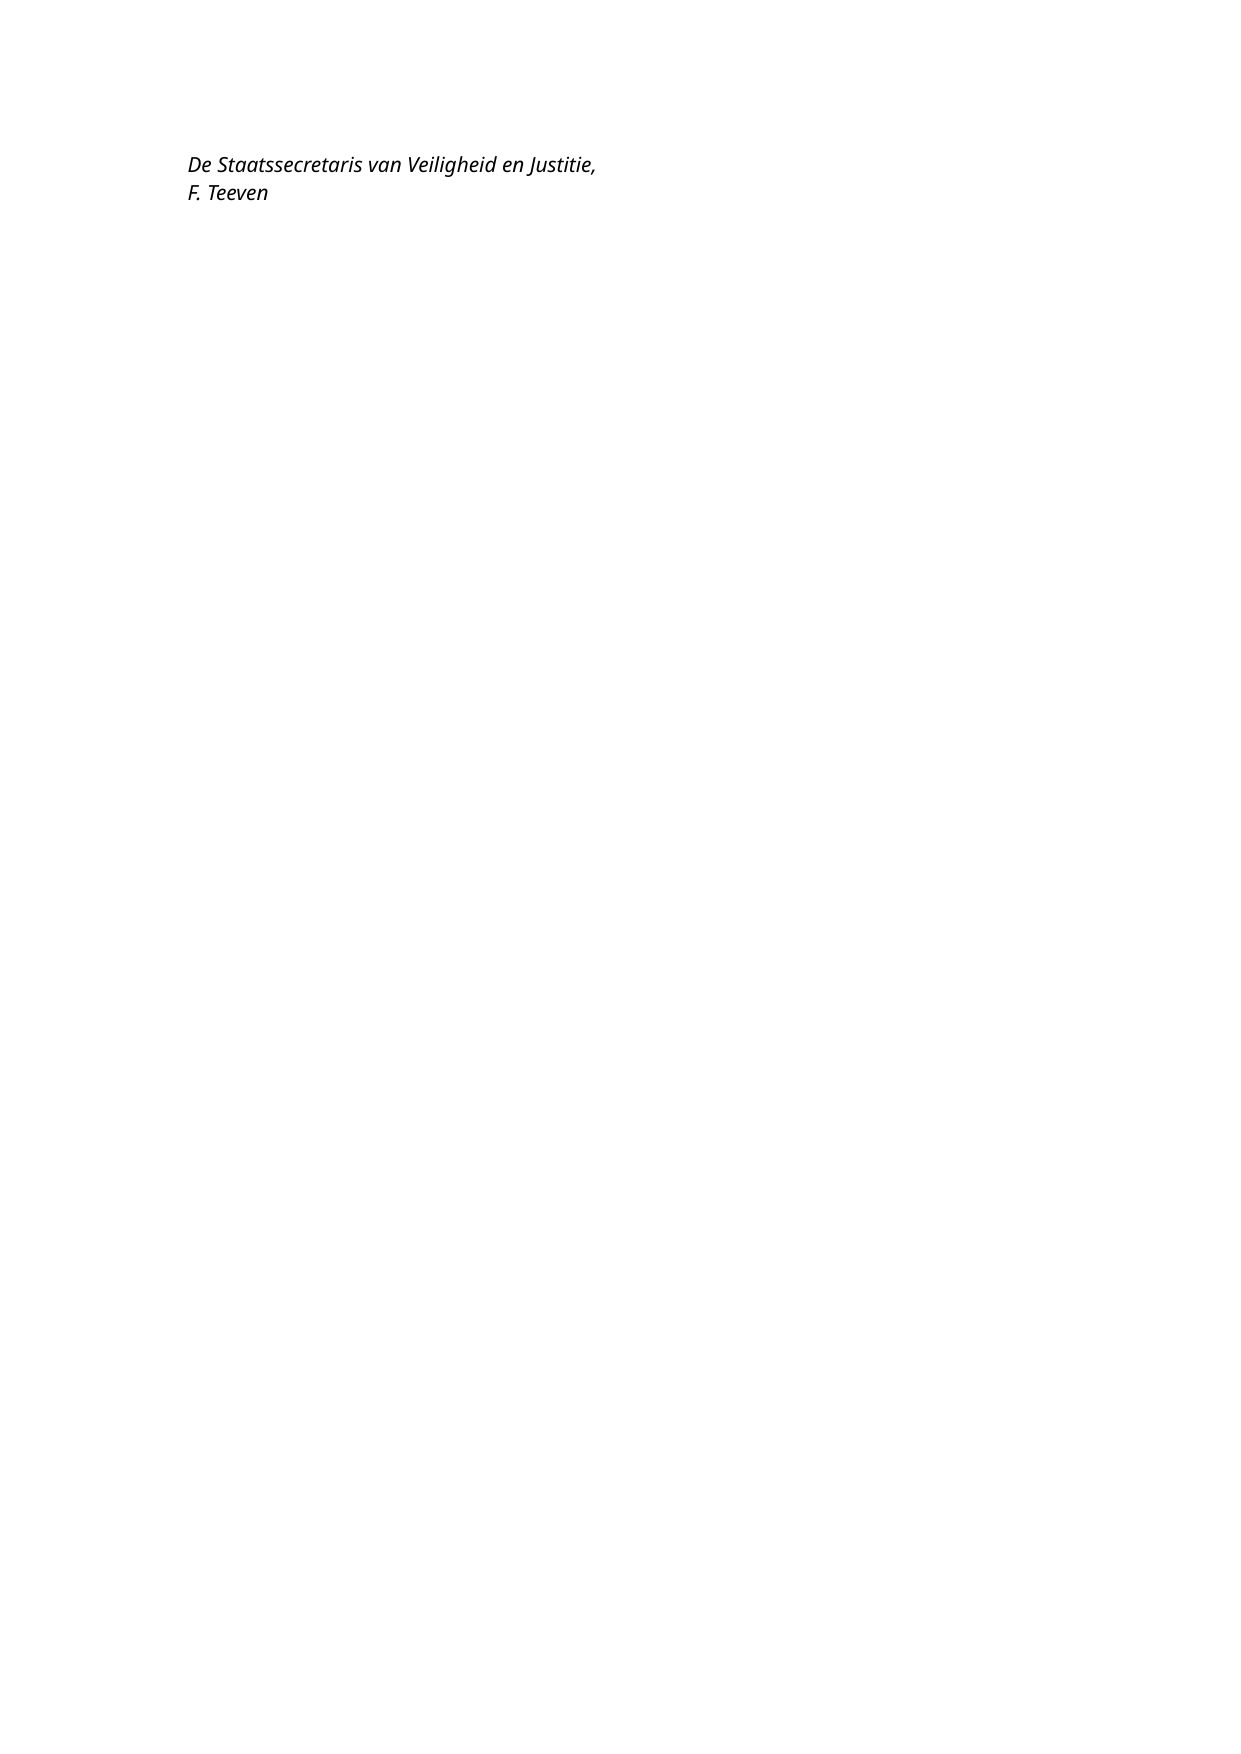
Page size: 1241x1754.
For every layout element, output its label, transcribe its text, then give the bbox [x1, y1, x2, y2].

text De Staatssecretaris van Veiligheid en Justitie, [187, 150, 1053, 178]
text F. Teeven [187, 178, 1053, 207]
